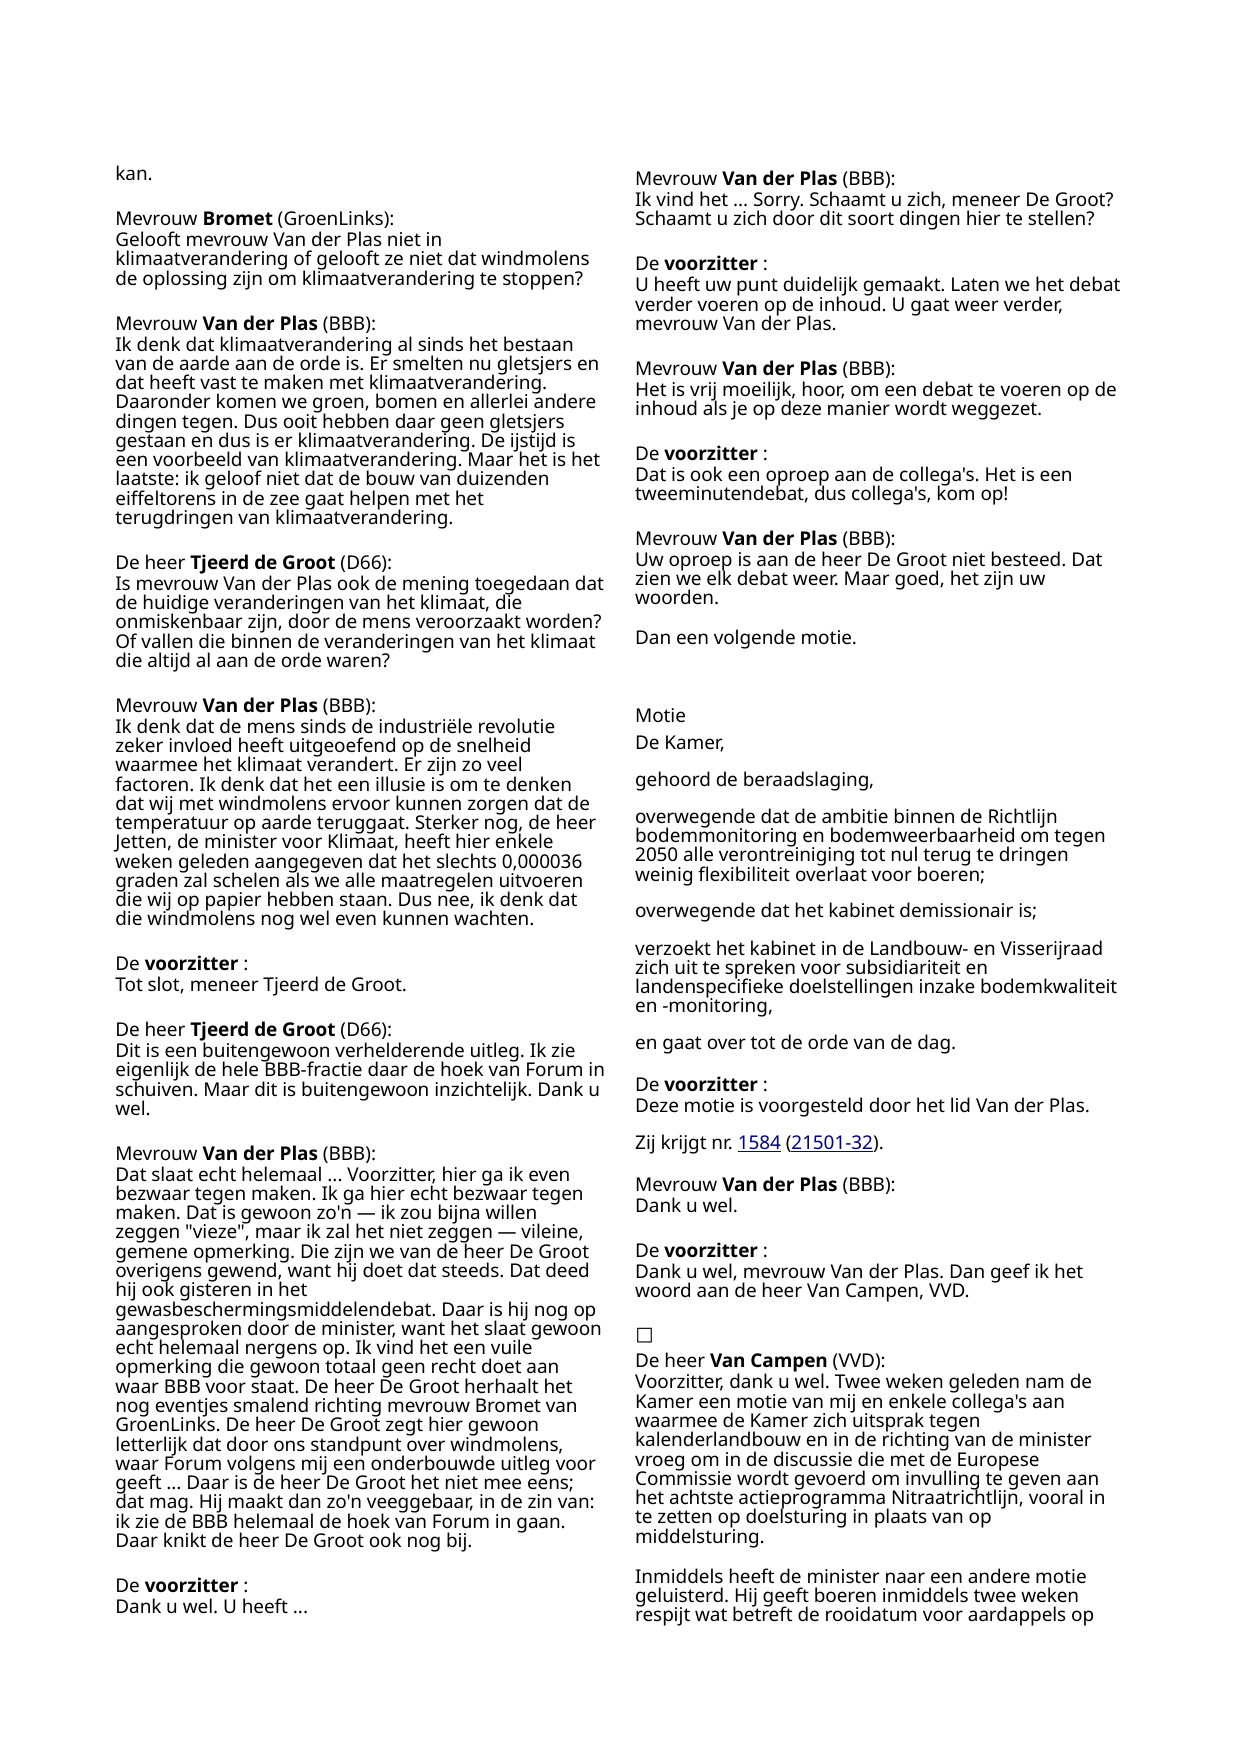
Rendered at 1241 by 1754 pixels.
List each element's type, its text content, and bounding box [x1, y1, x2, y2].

text Motie [635, 702, 1125, 728]
text Mevrouw Van der Plas (BBB): [635, 355, 1125, 381]
text Voorzitter, dank u wel. Twee weken geleden nam de Kamer een motie van mij en enkele collega's aan waarmee de Kamer zich uitsprak tegen kalenderlandbouw en in de richting van de minister vroeg om in de discussie die met de Europese Commissie wordt gevoerd om invulling te geven aan het achtste actieprogramma Nitraatrichtlijn, vooral in te zetten op doelsturing in plaats van op middelsturing. [635, 1373, 1125, 1547]
text Inmiddels heeft de minister naar een andere motie geluisterd. Hij geeft boeren inmiddels twee weken respijt wat betreft de rooidatum voor aardappels op [635, 1568, 1125, 1625]
text Deze motie is voorgesteld door het lid Van der Plas. [635, 1097, 1125, 1116]
text Mevrouw Van der Plas (BBB): [635, 165, 1125, 191]
text Mevrouw Van der Plas (BBB): [635, 1171, 1125, 1197]
text Dank u wel. U heeft ... [115, 1598, 605, 1617]
text Is mevrouw Van der Plas ook de mening toegedaan dat de huidige veranderingen van het klimaat, die onmiskenbaar zijn, door de mens veroorzaakt worden? Of vallen die binnen de veranderingen van het klimaat die altijd al aan de orde waren? [115, 575, 605, 671]
text Dank u wel. [635, 1197, 1125, 1216]
text De voorzitter : [635, 1237, 1125, 1263]
text De Kamer, [635, 734, 1125, 753]
text Dan een volgende motie. [635, 629, 1125, 649]
text De heer Tjeerd de Groot (D66): [115, 549, 605, 575]
text gehoord de beraadslaging, [635, 771, 1125, 790]
text De voorzitter : [635, 440, 1125, 466]
text U heeft uw punt duidelijk gemaakt. Laten we het debat verder voeren op de inhoud. U gaat weer verder, mevrouw Van der Plas. [635, 276, 1125, 334]
text Dat is ook een oproep aan de collega's. Het is een tweeminutendebat, dus collega's, kom op! [635, 466, 1125, 504]
text Dit is een buitengewoon verhelderende uitleg. Ik zie eigenlijk de hele BBB-fractie daar de hoek van Forum in schuiven. Maar dit is buitengewoon inzichtelijk. Dank u wel. [115, 1042, 605, 1119]
text en gaat over tot de orde van de dag. [635, 1034, 1125, 1053]
text Tot slot, meneer Tjeerd de Groot. [115, 976, 605, 996]
text De voorzitter : [115, 951, 605, 976]
text ⬜ [635, 1322, 1125, 1348]
text Mevrouw Van der Plas (BBB): [115, 310, 605, 336]
text Ik vind het ... Sorry. Schaamt u zich, meneer De Groot? Schaamt u zich door dit soort dingen hier te stellen? [635, 191, 1125, 230]
text Mevrouw Van der Plas (BBB): [115, 1140, 605, 1166]
text overwegende dat de ambitie binnen de Richtlijn bodemmonitoring en bodemweerbaarheid om tegen 2050 alle verontreiniging tot nul terug te dringen weinig flexibiliteit overlaat voor boeren; [635, 808, 1125, 885]
text Dank u wel, mevrouw Van der Plas. Dan geef ik het woord aan de heer Van Campen, VVD. [635, 1263, 1125, 1301]
text kan. [115, 165, 605, 184]
text Dat slaat echt helemaal ... Voorzitter, hier ga ik even bezwaar tegen maken. Ik ga hier echt bezwaar tegen maken. Dat is gewoon zo'n — ik zou bijna willen zeggen "vieze", maar ik zal het niet zeggen — vileine, gemene opmerking. Die zijn we van de heer De Groot overigens gewend, want hij doet dat steeds. Dat deed hij ook gisteren in het gewasbeschermingsmiddelendebat. Daar is hij nog op aangesproken door de minister, want het slaat gewoon echt helemaal nergens op. Ik vind het een vuile opmerking die gewoon totaal geen recht doet aan waar BBB voor staat. De heer De Groot herhaalt het nog eventjes smalend richting mevrouw Bromet van GroenLinks. De heer De Groot zegt hier gewoon letterlijk dat door ons standpunt over windmolens, waar Forum volgens mij een onderbouwde uitleg voor geeft ... Daar is de heer De Groot het niet mee eens; dat mag. Hij maakt dan zo'n veeggebaar, in de zin van: ik zie de BBB helemaal de hoek van Forum in gaan. Daar knikt de heer De Groot ook nog bij. [115, 1166, 605, 1551]
text De voorzitter : [115, 1572, 605, 1598]
text De heer Van Campen (VVD): [635, 1348, 1125, 1373]
text De voorzitter : [635, 1071, 1125, 1097]
text Ik denk dat klimaatverandering al sinds het bestaan van de aarde aan de orde is. Er smelten nu gletsjers en dat heeft vast te maken met klimaatverandering. Daaronder komen we groen, bomen en allerlei andere dingen tegen. Dus ooit hebben daar geen gletsjers gestaan en dus is er klimaatverandering. De ijstijd is een voorbeeld van klimaatverandering. Maar het is het laatste: ik geloof niet dat de bouw van duizenden eiffeltorens in de zee gaat helpen met het terugdringen van klimaatverandering. [115, 336, 605, 528]
text Het is vrij moeilijk, hoor, om een debat te voeren op de inhoud als je op deze manier wordt weggezet. [635, 381, 1125, 419]
text Zij krijgt nr. 1584 (21501-32). [635, 1134, 1125, 1153]
text Mevrouw Van der Plas (BBB): [115, 692, 605, 718]
text Ik denk dat de mens sinds de industriële revolutie zeker invloed heeft uitgeoefend op de snelheid waarmee het klimaat verandert. Er zijn zo veel factoren. Ik denk dat het een illusie is om te denken dat wij met windmolens ervoor kunnen zorgen dat de temperatuur op aarde teruggaat. Sterker nog, de heer Jetten, de minister voor Klimaat, heeft hier enkele weken geleden aangegeven dat het slechts 0,000036 graden zal schelen als we alle maatregelen uitvoeren die wij op papier hebben staan. Dus nee, ik denk dat die windmolens nog wel even kunnen wachten. [115, 718, 605, 930]
text De voorzitter : [635, 251, 1125, 276]
text verzoekt het kabinet in de Landbouw- en Visserijraad zich uit te spreken voor subsidiariteit en landenspecifieke doelstellingen inzake bodemkwaliteit en -monitoring, [635, 939, 1125, 1017]
text Gelooft mevrouw Van der Plas niet in klimaatverandering of gelooft ze niet dat windmolens de oplossing zijn om klimaatverandering te stoppen? [115, 231, 605, 289]
text Mevrouw Van der Plas (BBB): [635, 525, 1125, 551]
text overwegende dat het kabinet demissionair is; [635, 902, 1125, 922]
text De heer Tjeerd de Groot (D66): [115, 1016, 605, 1042]
text Mevrouw Bromet (GroenLinks): [115, 205, 605, 231]
text Uw oproep is aan de heer De Groot niet besteed. Dat zien we elk debat weer. Maar goed, het zijn uw woorden. [635, 551, 1125, 609]
